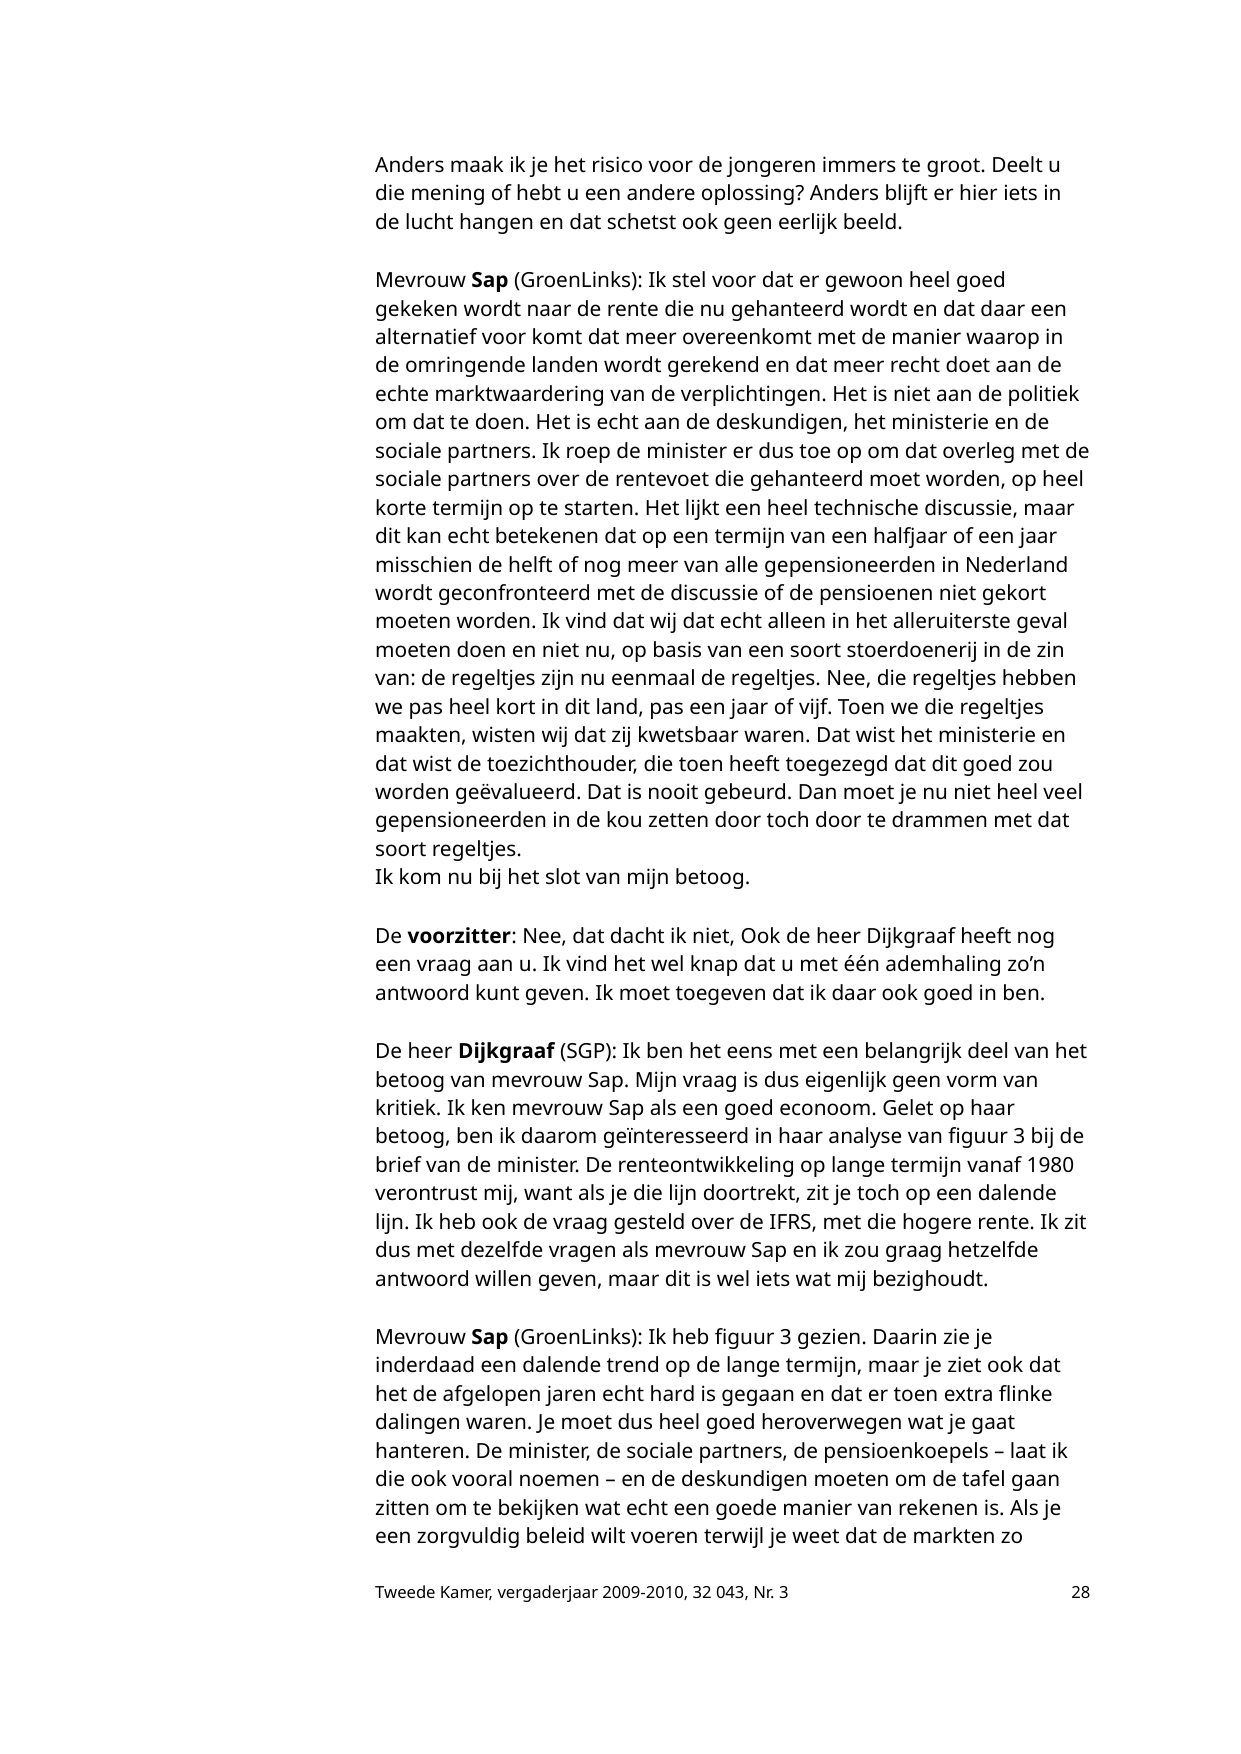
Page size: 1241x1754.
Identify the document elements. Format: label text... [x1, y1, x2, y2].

text De heer Dijkgraaf (SGP): Ik ben het eens met een belangrijk deel van het betoog van mevrouw Sap. Mijn vraag is dus eigenlijk geen vorm van kritiek. Ik ken mevrouw Sap als een goed econoom. Gelet op haar betoog, ben ik daarom geïnteresseerd in haar analyse van figuur 3 bij de brief van de minister. De renteontwikkeling op lange termijn vanaf 1980 verontrust mij, want als je die lijn doortrekt, zit je toch op een dalende lijn. Ik heb ook de vraag gesteld over de IFRS, met die hogere rente. Ik zit dus met dezelfde vragen als mevrouw Sap en ik zou graag hetzelfde antwoord willen geven, maar dit is wel iets wat mij bezighoudt. [375, 1036, 1090, 1292]
text Anders maak ik je het risico voor de jongeren immers te groot. Deelt u die mening of hebt u een andere oplossing? Anders blijft er hier iets in de lucht hangen en dat schetst ook geen eerlijk beeld. [375, 150, 1090, 235]
text Ik kom nu bij het slot van mijn betoog. [375, 862, 1090, 891]
text De voorzitter: Nee, dat dacht ik niet, Ook de heer Dijkgraaf heeft nog een vraag aan u. Ik vind het wel knap dat u met één ademhaling zo’n antwoord kunt geven. Ik moet toegeven dat ik daar ook goed in ben. [375, 921, 1090, 1006]
text Mevrouw Sap (GroenLinks): Ik heb figuur 3 gezien. Daarin zie je inderdaad een dalende trend op de lange termijn, maar je ziet ook dat het de afgelopen jaren echt hard is gegaan en dat er toen extra flinke dalingen waren. Je moet dus heel goed heroverwegen wat je gaat hanteren. De minister, de sociale partners, de pensioenkoepels – laat ik die ook vooral noemen – en de deskundigen moeten om de tafel gaan zitten om te bekijken wat echt een goede manier van rekenen is. Als je een zorgvuldig beleid wilt voeren terwijl je weet dat de markten zo [375, 1322, 1090, 1550]
text Mevrouw Sap (GroenLinks): Ik stel voor dat er gewoon heel goed gekeken wordt naar de rente die nu gehanteerd wordt en dat daar een alternatief voor komt dat meer overeenkomt met de manier waarop in de omringende landen wordt gerekend en dat meer recht doet aan de echte marktwaardering van de verplichtingen. Het is niet aan de politiek om dat te doen. Het is echt aan de deskundigen, het ministerie en de sociale partners. Ik roep de minister er dus toe op om dat overleg met de sociale partners over de rentevoet die gehanteerd moet worden, op heel korte termijn op te starten. Het lijkt een heel technische discussie, maar dit kan echt betekenen dat op een termijn van een halfjaar of een jaar misschien de helft of nog meer van alle gepensioneerden in Nederland wordt geconfronteerd met de discussie of de pensioenen niet gekort moeten worden. Ik vind dat wij dat echt alleen in het alleruiterste geval moeten doen en niet nu, op basis van een soort stoerdoenerij in de zin van: de regeltjes zijn nu eenmaal de regeltjes. Nee, die regeltjes hebben we pas heel kort in dit land, pas een jaar of vijf. Toen we die regeltjes maakten, wisten wij dat zij kwetsbaar waren. Dat wist het ministerie en dat wist de toezichthouder, die toen heeft toegezegd dat dit goed zou worden geëvalueerd. Dat is nooit gebeurd. Dan moet je nu niet heel veel gepensioneerden in de kou zetten door toch door te drammen met dat soort regeltjes. [375, 265, 1090, 862]
